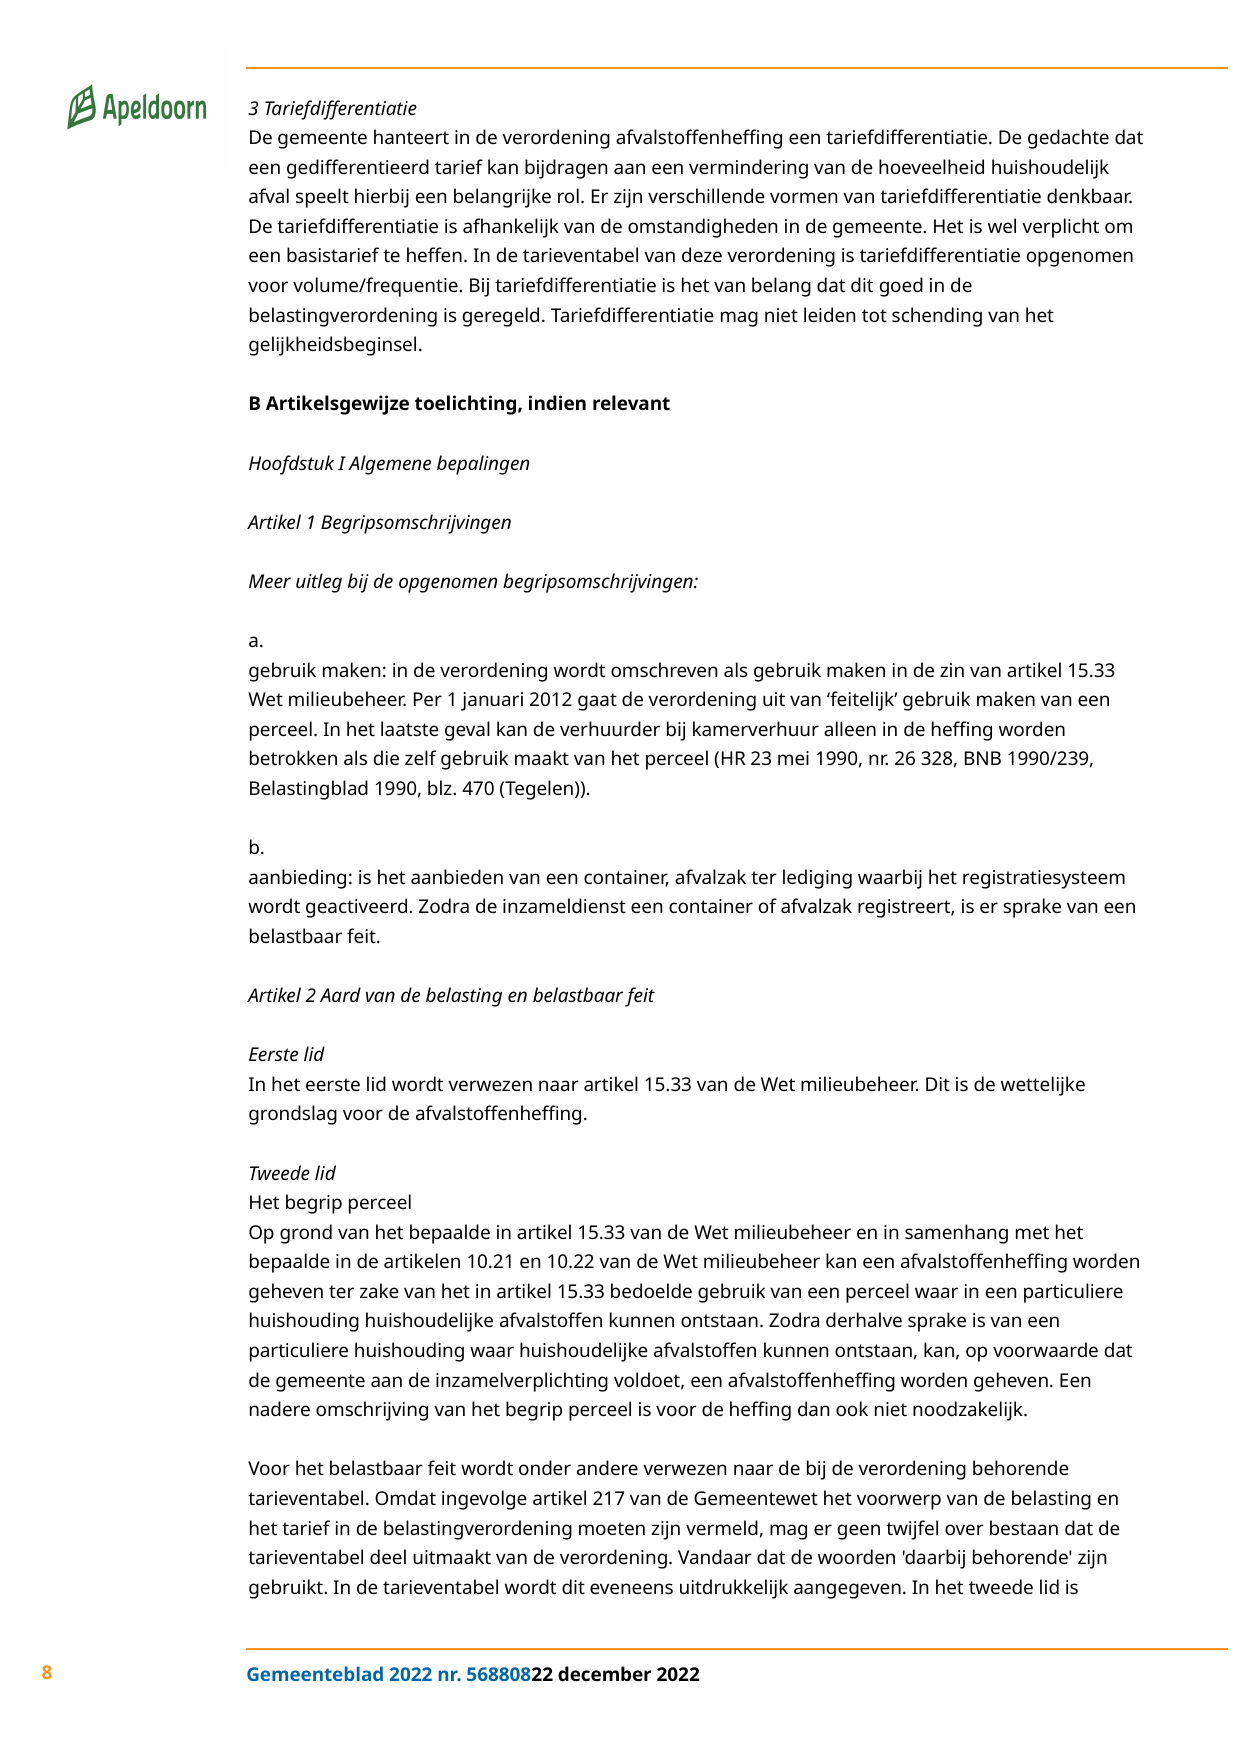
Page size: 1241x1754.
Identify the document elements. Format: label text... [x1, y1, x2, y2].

text aanbieding: is het aanbieden van een container, afvalzak ter lediging waarbij het registratiesysteem wordt geactiveerd. Zodra de inzameldienst een container of afvalzak registreert, is er sprake van een belastbaar feit. [248, 864, 1152, 949]
text In het eerste lid wordt verwezen naar artikel 15.33 van de Wet milieubeheer. Dit is de wettelijke grondslag voor de afvalstoffenheffing. [248, 1071, 1152, 1126]
text Voor het belastbaar feit wordt onder andere verwezen naar de bij de verordening behorende tarieventabel. Omdat ingevolge artikel 217 van de Gemeentewet het voorwerp van de belasting en het tarief in de belastingverordening moeten zijn vermeld, mag er geen twijfel over bestaan dat de tarieventabel deel uitmaakt van de verordening. Vandaar dat de woorden 'daarbij behorende' zijn gebruikt. In de tarieventabel wordt dit eveneens uitdrukkelijk aangegeven. In het tweede lid is [248, 1456, 1152, 1600]
text b. [248, 834, 1152, 860]
text Artikel 1 Begripsomschrijvingen [248, 509, 1152, 535]
text 3 Tariefdifferentiatie [248, 95, 1152, 121]
text Meer uitleg bij de opgenomen begripsomschrijvingen: [248, 568, 1152, 594]
text Tweede lid [248, 1160, 1152, 1186]
text a. [248, 627, 1152, 653]
text Artikel 2 Aard van de belasting en belastbaar feit [248, 982, 1152, 1008]
text Het begrip perceel [248, 1189, 1152, 1215]
text De gemeente hanteert in de verordening afvalstoffenheffing een tariefdifferentiatie. De gedachte dat een gedifferentieerd tarief kan bijdragen aan een vermindering van de hoeveelheid huishoudelijk afval speelt hierbij een belangrijke rol. Er zijn verschillende vormen van tariefdifferentiatie denkbaar. De tariefdifferentiatie is afhankelijk van de omstandigheden in de gemeente. Het is wel verplicht om een basistarief te heffen. In de tarieventabel van deze verordening is tariefdifferentiatie opgenomen voor volume/frequentie. Bij tariefdifferentiatie is het van belang dat dit goed in de belastingverordening is geregeld. Tariefdifferentiatie mag niet leiden tot schending van het gelijkheidsbeginsel. [248, 124, 1152, 357]
text Eerste lid [248, 1041, 1152, 1067]
text Hoofdstuk I Algemene bepalingen [248, 450, 1152, 476]
text Op grond van het bepaalde in artikel 15.33 van de Wet milieubeheer en in samenhang met het bepaalde in de artikelen 10.21 en 10.22 van de Wet milieubeheer kan een afvalstoffenheffing worden geheven ter zake van het in artikel 15.33 bedoelde gebruik van een perceel waar in een particuliere huishouding huishoudelijke afvalstoffen kunnen ontstaan. Zodra derhalve sprake is van een particuliere huishouding waar huishoudelijke afvalstoffen kunnen ontstaan, kan, op voorwaarde dat de gemeente aan de inzamelverplichting voldoet, een afvalstoffenheffing worden geheven. Een nadere omschrijving van het begrip perceel is voor de heffing dan ook niet noodzakelijk. [248, 1219, 1152, 1422]
text B Artikelsgewijze toelichting, indien relevant [248, 391, 1152, 416]
picture [41, 47, 231, 172]
text gebruik maken: in de verordening wordt omschreven als gebruik maken in de zin van artikel 15.33 Wet milieubeheer. Per 1 januari 2012 gaat de verordening uit van ‘feitelijk’ gebruik maken van een perceel. In het laatste geval kan de verhuurder bij kamerverhuur alleen in de heffing worden betrokken als die zelf gebruik maakt van het perceel (HR 23 mei 1990, nr. 26 328, BNB 1990/239, Belastingblad 1990, blz. 470 (Tegelen)). [248, 657, 1152, 801]
